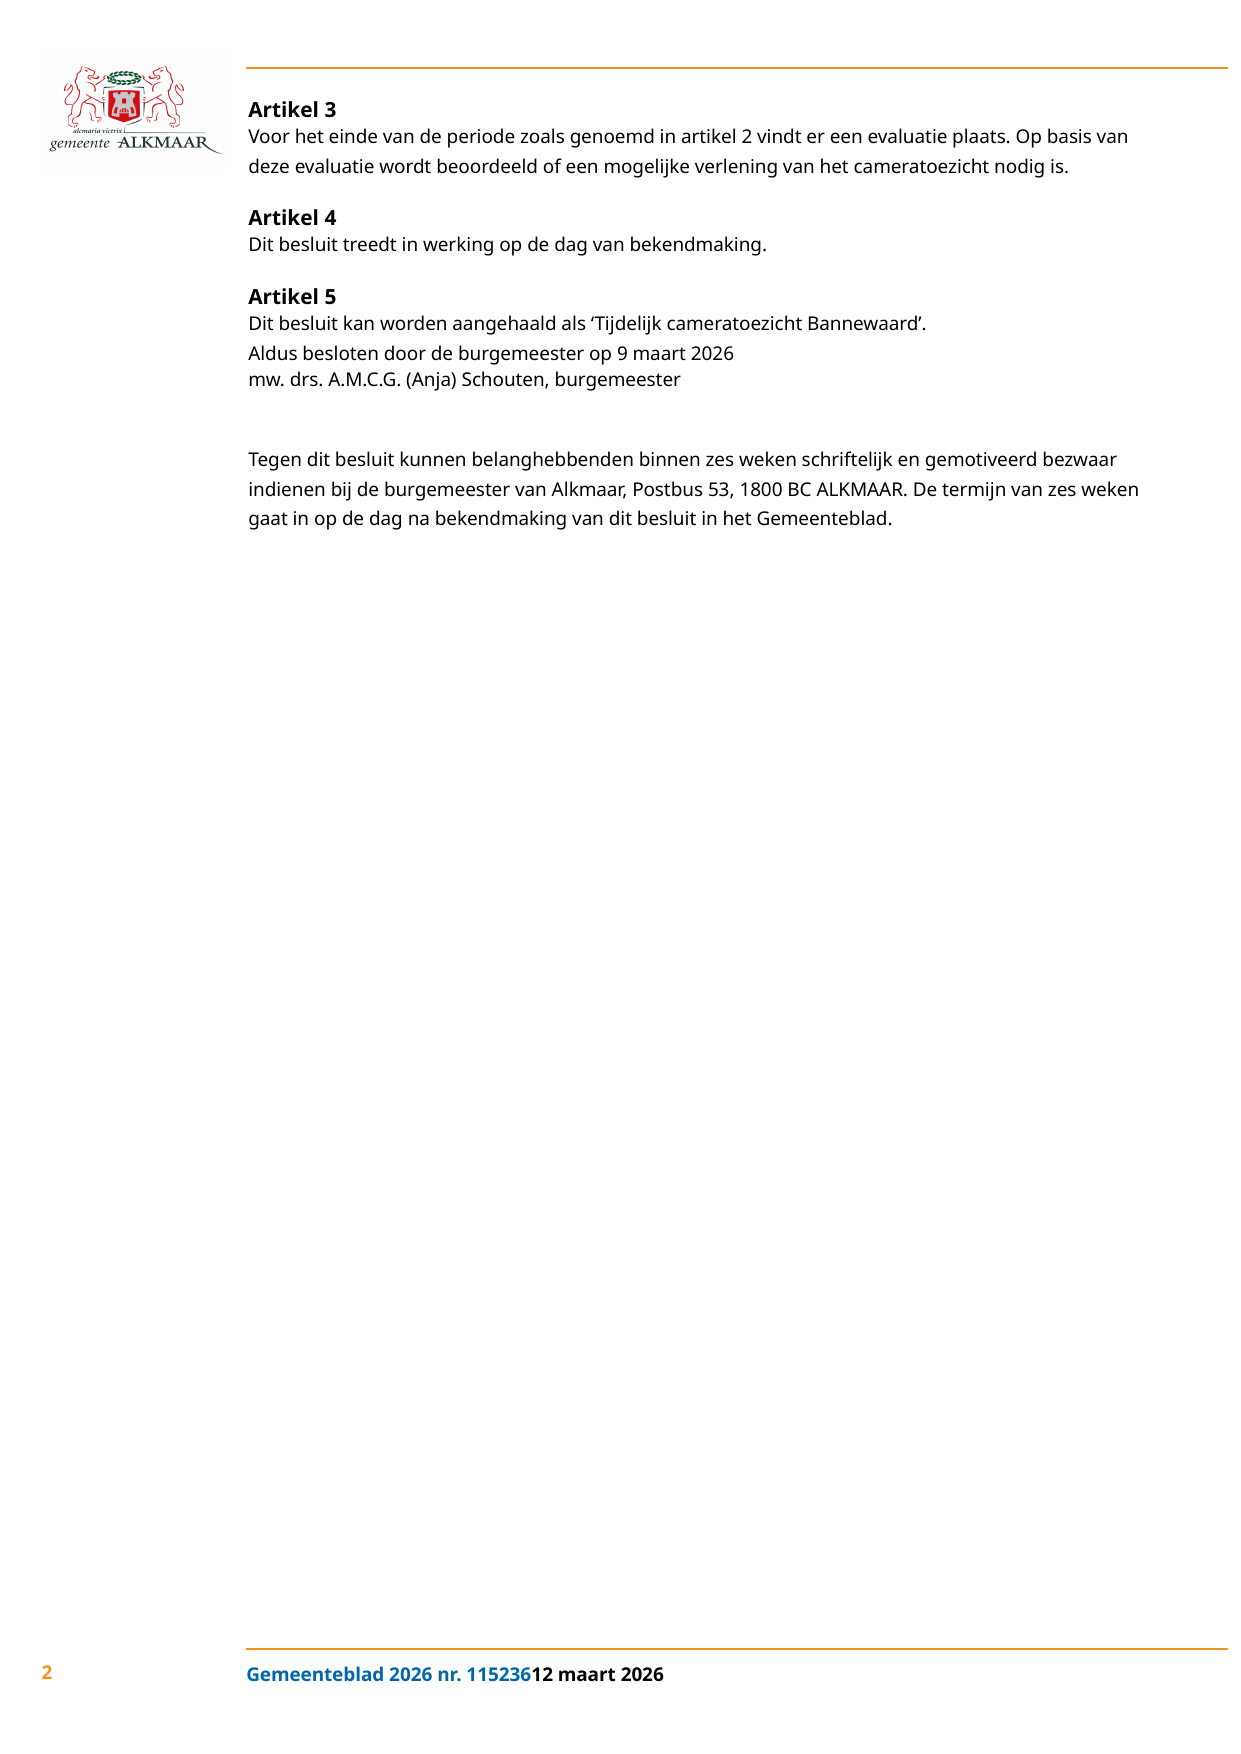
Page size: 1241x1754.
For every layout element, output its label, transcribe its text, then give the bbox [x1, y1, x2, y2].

text Dit besluit kan worden aangehaald als ‘Tijdelijk cameratoezicht Bannewaard’. [248, 311, 1152, 336]
text Dit besluit treedt in werking op de dag van bekendmaking. [248, 232, 1152, 257]
text Voor het einde van de periode zoals genoemd in artikel 2 vindt er een evaluatie plaats. Op basis van deze evaluatie wordt beoordeeld of een mogelijke verlening van het cameratoezicht nodig is. [248, 123, 1152, 178]
text mw. drs. A.M.C.G. (Anja) Schouten, burgemeester [248, 366, 1152, 392]
text Tegen dit besluit kunnen belanghebbenden binnen zes weken schriftelijk en gemotiveerd bezwaar indienen bij de burgemeester van Alkmaar, Postbus 53, 1800 BC ALKMAAR. De termijn van zes weken gaat in op de dag na bekendmaking van dit besluit in het Gemeenteblad. [248, 446, 1152, 531]
text Artikel 3 [248, 95, 1152, 123]
picture [41, 47, 231, 172]
text Aldus besloten door de burgemeester op 9 maart 2026 [248, 340, 1152, 366]
text Artikel 5 [248, 282, 1152, 311]
text Artikel 4 [248, 203, 1152, 232]
